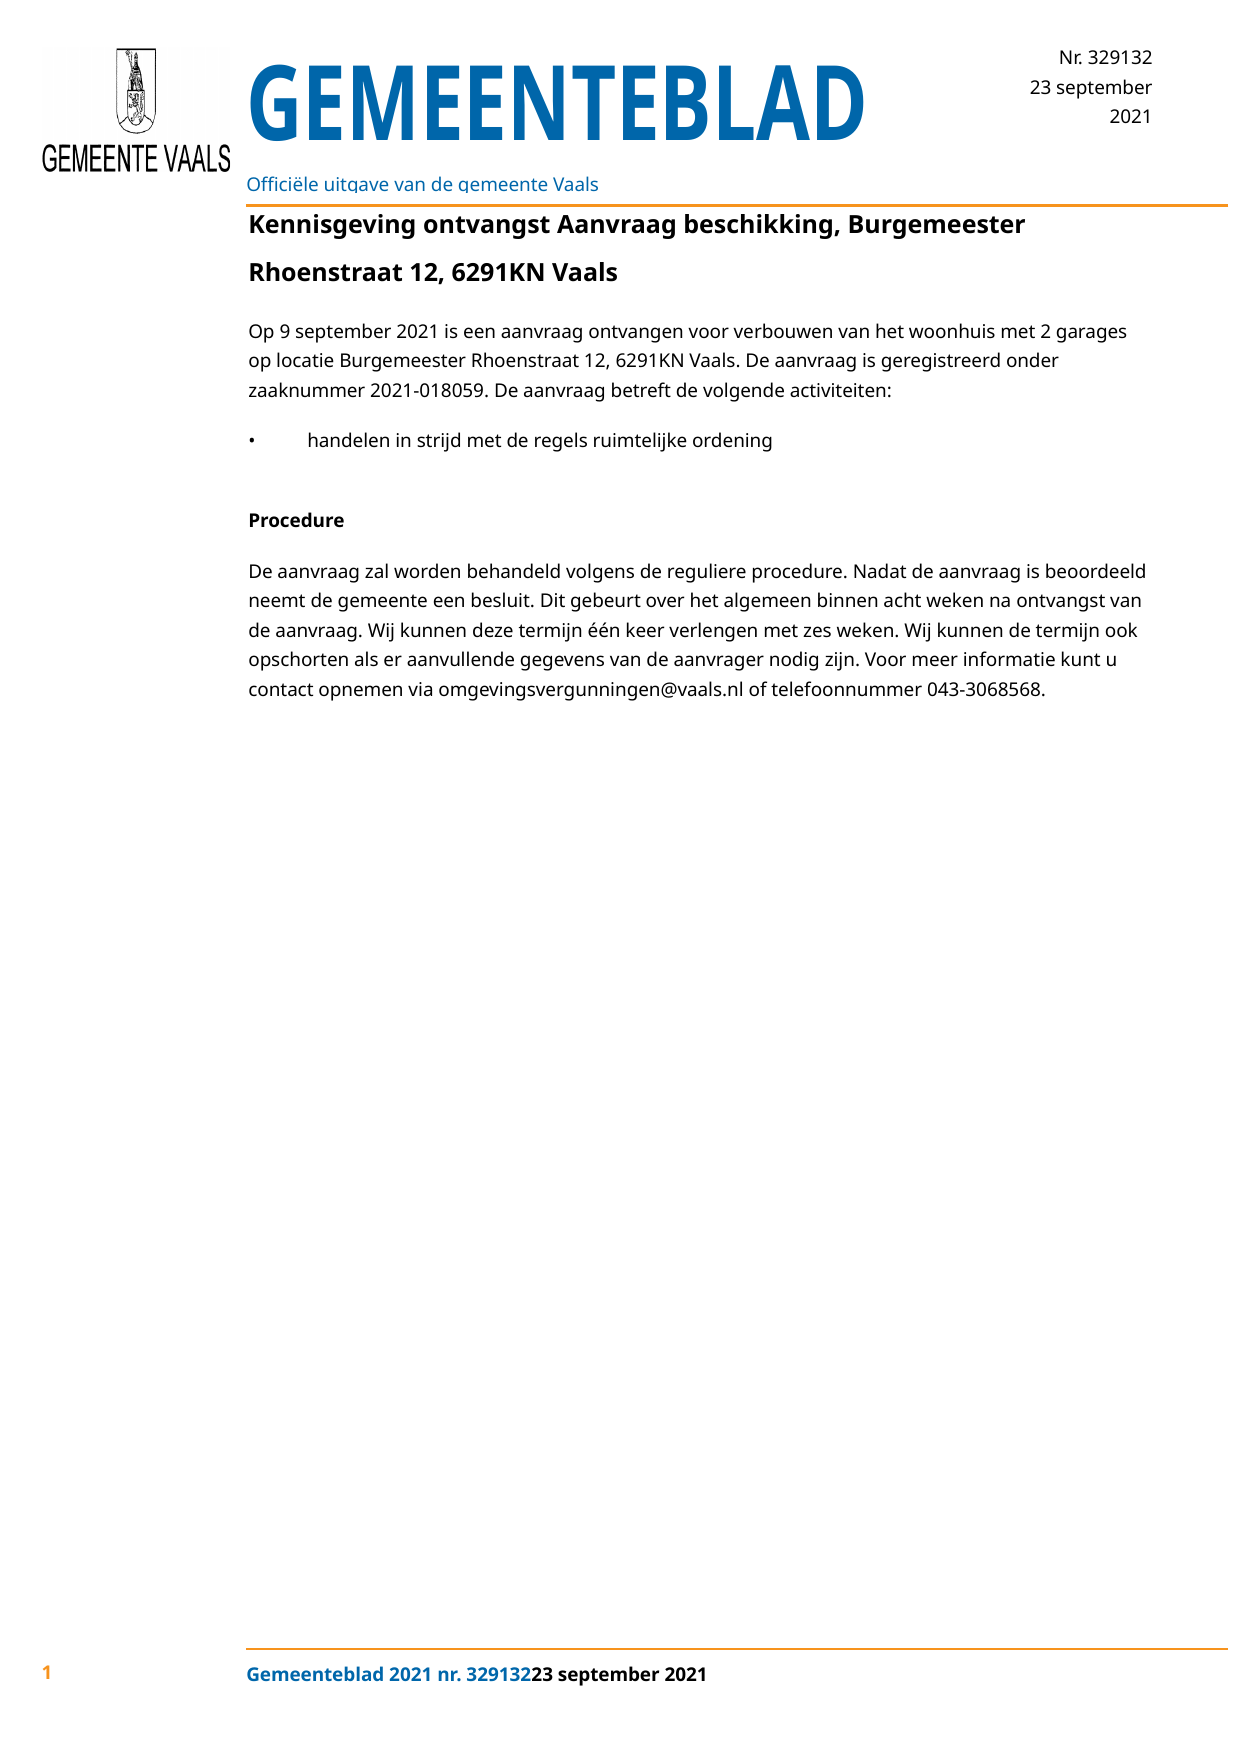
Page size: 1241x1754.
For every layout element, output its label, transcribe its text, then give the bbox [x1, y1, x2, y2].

text De aanvraag zal worden behandeld volgens de reguliere procedure. Nadat de aanvraag is beoordeeld neemt de gemeente een besluit. Dit gebeurt over het algemeen binnen acht weken na ontvangst van de aanvraag. Wij kunnen deze termijn één keer verlengen met zes weken. Wij kunnen de termijn ook opschorten als er aanvullende gegevens van de aanvrager nodig zijn. Voor meer informatie kunt u contact opnemen via omgevingsvergunningen@vaals.nl of telefoonnummer 043-3068568. [248, 558, 1152, 702]
picture [41, 47, 231, 172]
text Op 9 september 2021 is een aanvraag ontvangen voor verbouwen van het woonhuis met 2 garages op locatie Burgemeester Rhoenstraat 12, 6291KN Vaals. De aanvraag is geregistreerd onder zaaknummer 2021-018059. De aanvraag betreft de volgende activiteiten: [248, 318, 1152, 403]
list handelen in strijd met de regels ruimtelijke ordening [248, 427, 1152, 453]
text Kennisgeving ontvangst Aanvraag beschikking, Burgemeester Rhoenstraat 12, 6291KN Vaals [248, 207, 1152, 288]
text Procedure [248, 507, 1152, 533]
